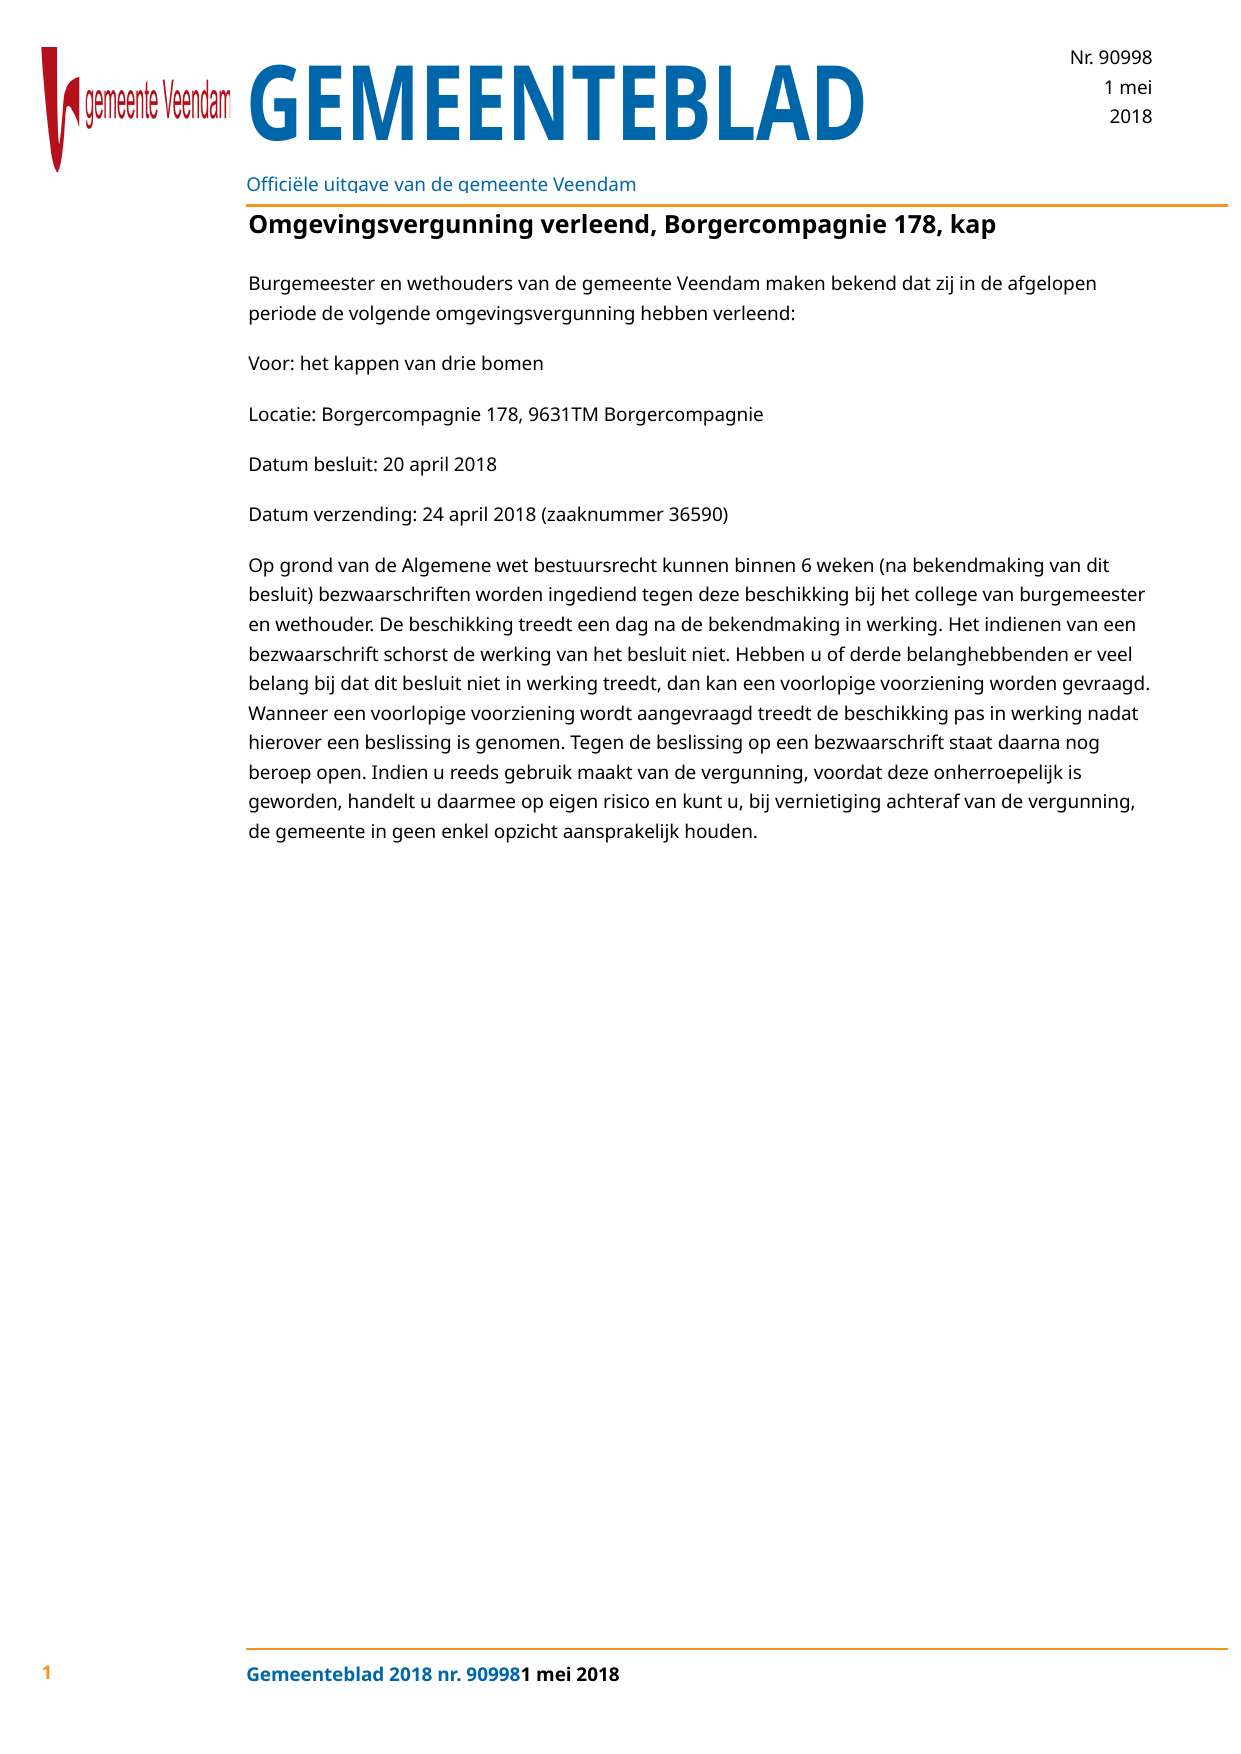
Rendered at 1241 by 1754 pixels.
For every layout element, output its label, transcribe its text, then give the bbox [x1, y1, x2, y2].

text Locatie: Borgercompagnie 178, 9631TM Borgercompagnie [248, 401, 1152, 426]
text Voor: het kappen van drie bomen [248, 350, 1152, 376]
text Omgevingsvergunning verleend, Borgercompagnie 178, kap [248, 207, 1152, 241]
text Burgemeester en wethouders van de gemeente Veendam maken bekend dat zij in de afgelopen periode de volgende omgevingsvergunning hebben verleend: [248, 270, 1152, 326]
picture [41, 47, 231, 172]
text Op grond van de Algemene wet bestuursrecht kunnen binnen 6 weken (na bekendmaking van dit besluit) bezwaarschriften worden ingediend tegen deze beschikking bij het college van burgemeester en wethouder. De beschikking treedt een dag na de bekendmaking in werking. Het indienen van een bezwaarschrift schorst de werking van het besluit niet. Hebben u of derde belanghebbenden er veel belang bij dat dit besluit niet in werking treedt, dan kan een voorlopige voorziening worden gevraagd. Wanneer een voorlopige voorziening wordt aangevraagd treedt de beschikking pas in werking nadat hierover een beslissing is genomen. Tegen de beslissing op een bezwaarschrift staat daarna nog beroep open. Indien u reeds gebruik maakt van de vergunning, voordat deze onherroepelijk is geworden, handelt u daarmee op eigen risico en kunt u, bij vernietiging achteraf van de vergunning, de gemeente in geen enkel opzicht aansprakelijk houden. [248, 552, 1152, 844]
text Datum verzending: 24 april 2018 (zaaknummer 36590) [248, 502, 1152, 527]
text Datum besluit: 20 april 2018 [248, 451, 1152, 477]
